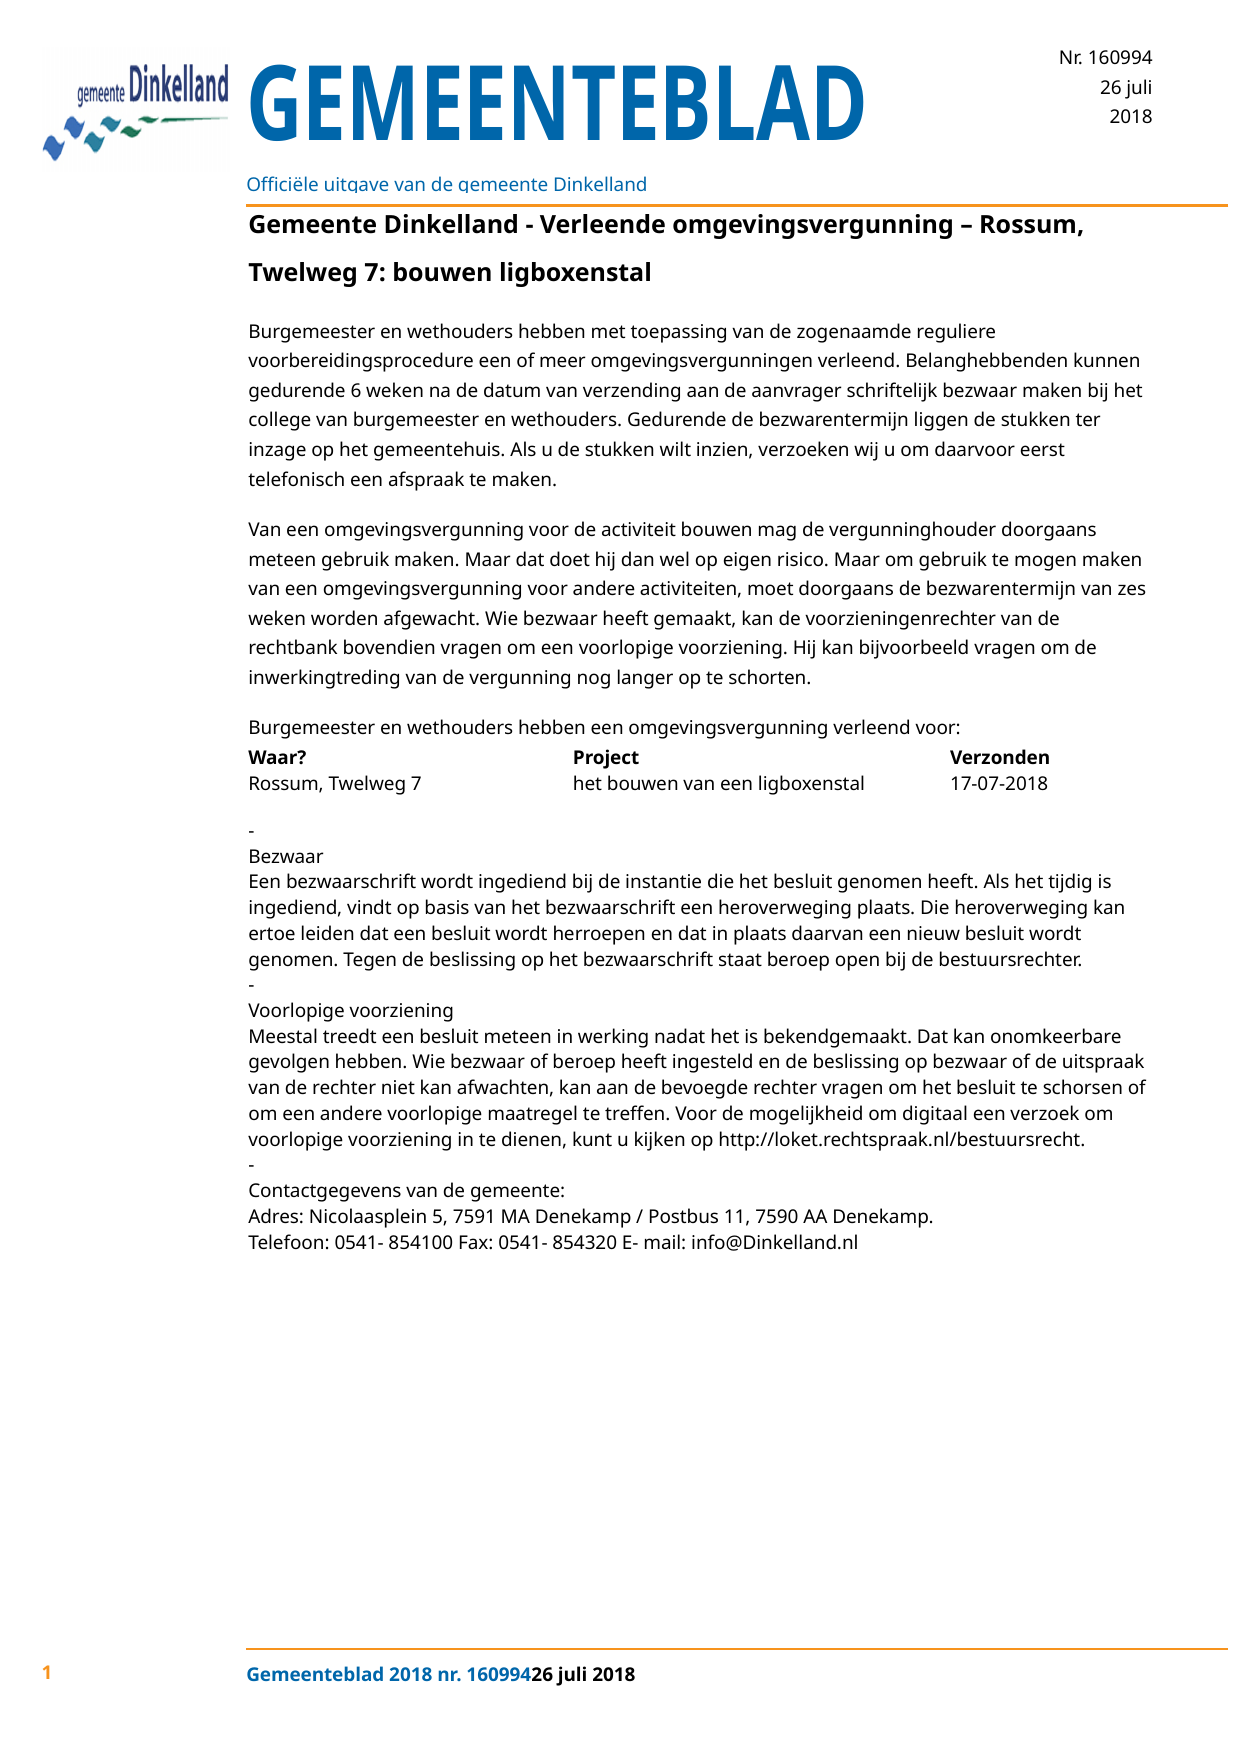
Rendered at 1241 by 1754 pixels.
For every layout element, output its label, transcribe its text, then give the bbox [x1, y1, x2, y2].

text - [248, 1152, 1152, 1177]
table_header Waar? [248, 744, 573, 770]
table_header Project [573, 744, 950, 770]
text Gemeente Dinkelland - Verleende omgevingsvergunning – Rossum, Twelweg 7: bouwen ligboxenstal [248, 207, 1152, 288]
text - [248, 817, 1152, 843]
text Van een omgevingsvergunning voor de activiteit bouwen mag de vergunninghouder doorgaans meteen gebruik maken. Maar dat doet hij dan wel op eigen risico. Maar om gebruik te mogen maken van een omgevingsvergunning voor andere activiteiten, moet doorgaans de bezwarentermijn van zes weken worden afgewacht. Wie bezwaar heeft gemaakt, kan de voorzieningenrechter van de rechtbank bovendien vragen om een voorlopige voorziening. Hij kan bijvoorbeeld vragen om de inwerkingtreding van de vergunning nog langer op te schorten. [248, 516, 1152, 690]
table_cell 17-07-2018 [950, 770, 1152, 796]
table_cell het bouwen van een ligboxenstal [573, 770, 950, 796]
text Meestal treedt een besluit meteen in werking nadat het is bekendgemaakt. Dat kan onomkeerbare gevolgen hebben. Wie bezwaar of beroep heeft ingesteld en de beslissing op bezwaar of de uitspraak van de rechter niet kan afwachten, kan aan de bevoegde rechter vragen om het besluit te schorsen of om een andere voorlopige maatregel te treffen. Voor de mogelijkheid om digitaal een verzoek om voorlopige voorziening in te dienen, kunt u kijken op http://loket.rechtspraak.nl/bestuursrecht. [248, 1023, 1152, 1152]
table_header Verzonden [950, 744, 1152, 770]
picture [41, 47, 231, 172]
text Telefoon: 0541- 854100 Fax: 0541- 854320 E- mail: info@Dinkelland.nl [248, 1229, 1152, 1254]
text Burgemeester en wethouders hebben met toepassing van de zogenaamde reguliere voorbereidingsprocedure een of meer omgevingsvergunningen verleend. Belanghebbenden kunnen gedurende 6 weken na de datum van verzending aan de aanvrager schriftelijk bezwaar maken bij het college van burgemeester en wethouders. Gedurende de bezwarentermijn liggen de stukken ter inzage op het gemeentehuis. Als u de stukken wilt inzien, verzoeken wij u om daarvoor eerst telefonisch een afspraak te maken. [248, 318, 1152, 492]
text Een bezwaarschrift wordt ingediend bij de instantie die het besluit genomen heeft. Als het tijdig is ingediend, vindt op basis van het bezwaarschrift een heroverweging plaats. Die heroverweging kan ertoe leiden dat een besluit wordt herroepen en dat in plaats daarvan een nieuw besluit wordt genomen. Tegen de beslissing op het bezwaarschrift staat beroep open bij de bestuursrechter. [248, 869, 1152, 972]
text Contactgegevens van de gemeente: [248, 1177, 1152, 1203]
text Bezwaar [248, 843, 1152, 869]
text Burgemeester en wethouders hebben een omgevingsvergunning verleend voor: [248, 714, 1152, 740]
text Adres: Nicolaasplein 5, 7591 MA Denekamp / Postbus 11, 7590 AA Denekamp. [248, 1203, 1152, 1229]
text - [248, 972, 1152, 997]
text Voorlopige voorziening [248, 997, 1152, 1023]
table_cell Rossum, Twelweg 7 [248, 770, 573, 796]
